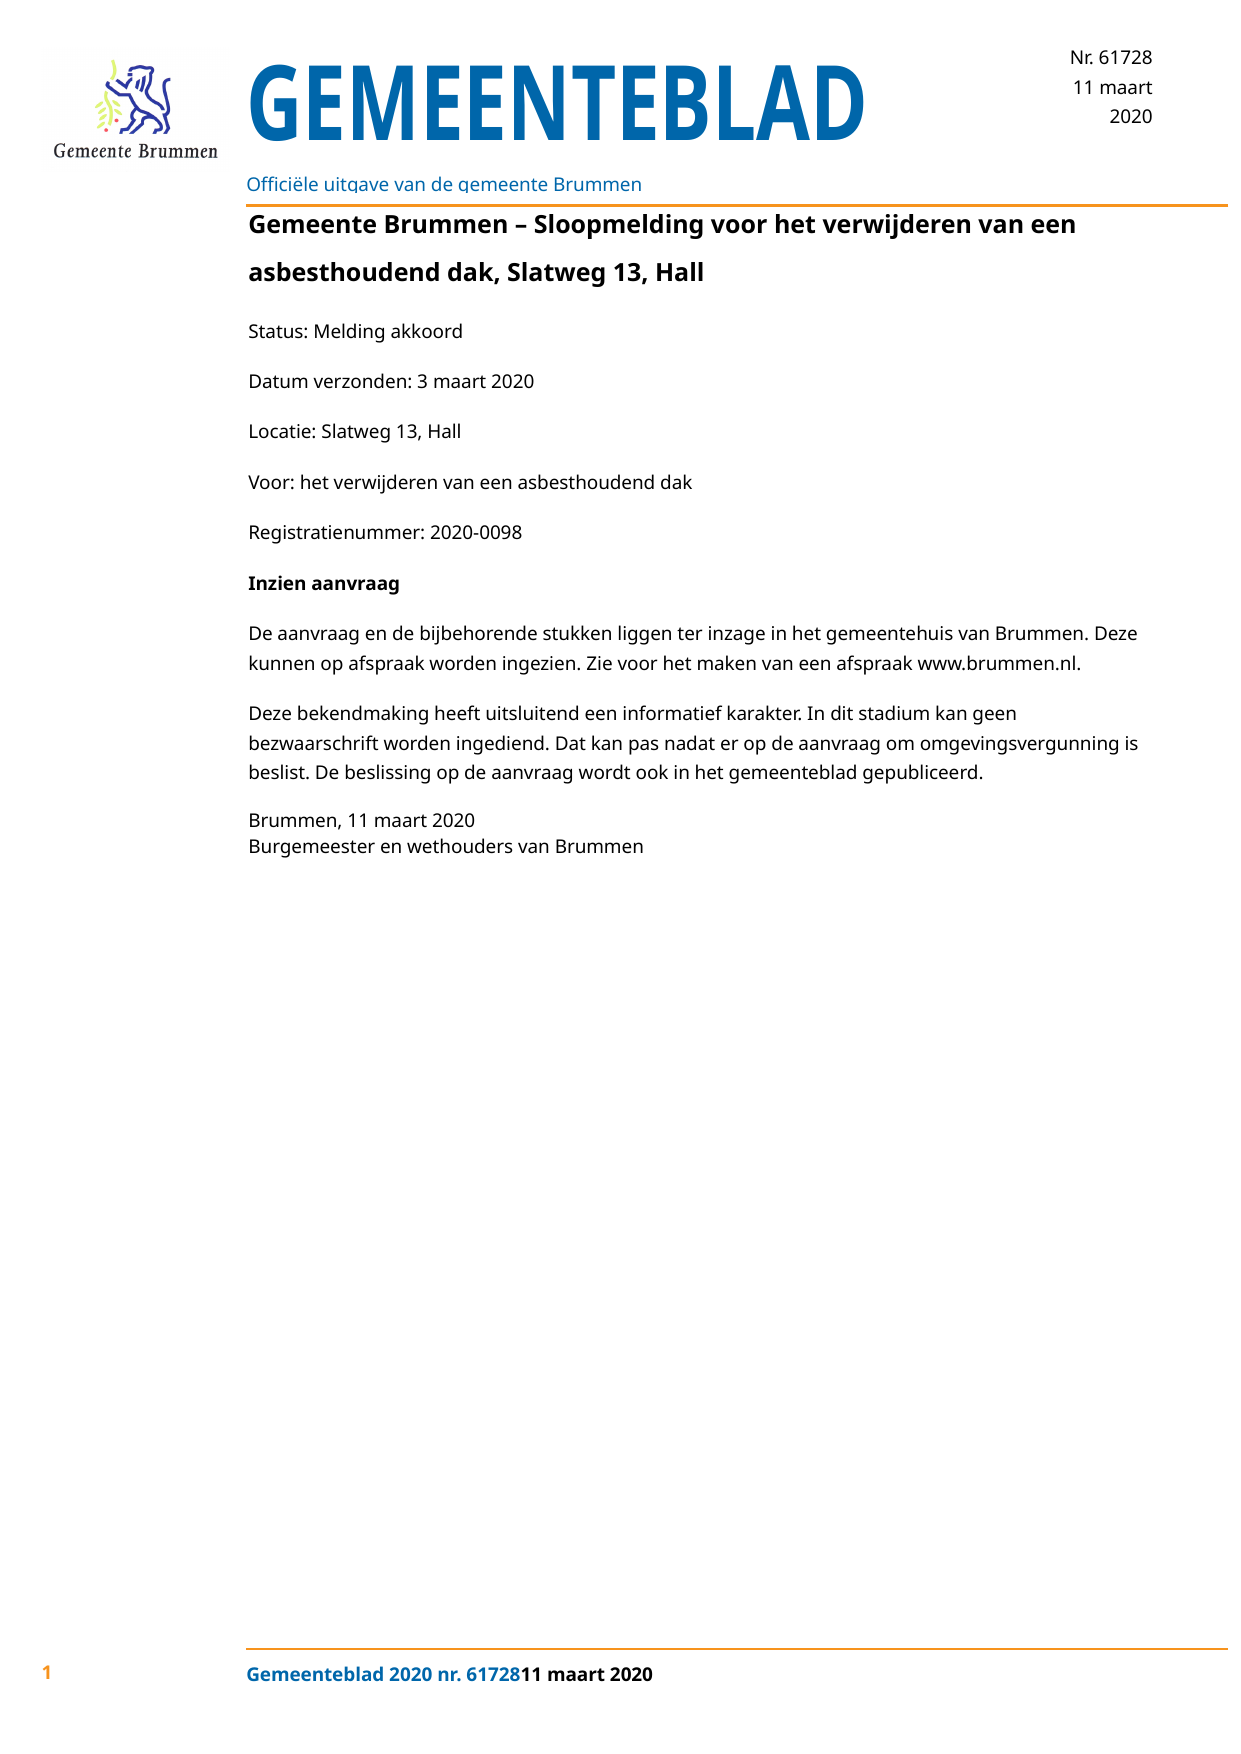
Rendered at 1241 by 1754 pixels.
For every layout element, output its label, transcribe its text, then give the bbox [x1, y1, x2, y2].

text Status: Melding akkoord [248, 318, 1152, 344]
text Registratienummer: 2020-0098 [248, 519, 1152, 545]
text Burgemeester en wethouders van Brummen [248, 833, 1152, 859]
text Brummen, 11 maart 2020 [248, 807, 1152, 833]
picture [41, 47, 231, 172]
text Gemeente Brummen – Sloopmelding voor het verwijderen van een asbesthoudend dak, Slatweg 13, Hall [248, 207, 1152, 288]
text De aanvraag en de bijbehorende stukken liggen ter inzage in het gemeentehuis van Brummen. Deze kunnen op afspraak worden ingezien. Zie voor het maken van een afspraak www.brummen.nl. [248, 620, 1152, 676]
text Deze bekendmaking heeft uitsluitend een informatief karakter. In dit stadium kan geen bezwaarschrift worden ingediend. Dat kan pas nadat er op de aanvraag om omgevingsvergunning is beslist. De beslissing op de aanvraag wordt ook in het gemeenteblad gepubliceerd. [248, 700, 1152, 785]
text Inzien aanvraag [248, 570, 1152, 596]
text Datum verzonden: 3 maart 2020 [248, 368, 1152, 394]
text Voor: het verwijderen van een asbesthoudend dak [248, 469, 1152, 495]
text Locatie: Slatweg 13, Hall [248, 419, 1152, 444]
